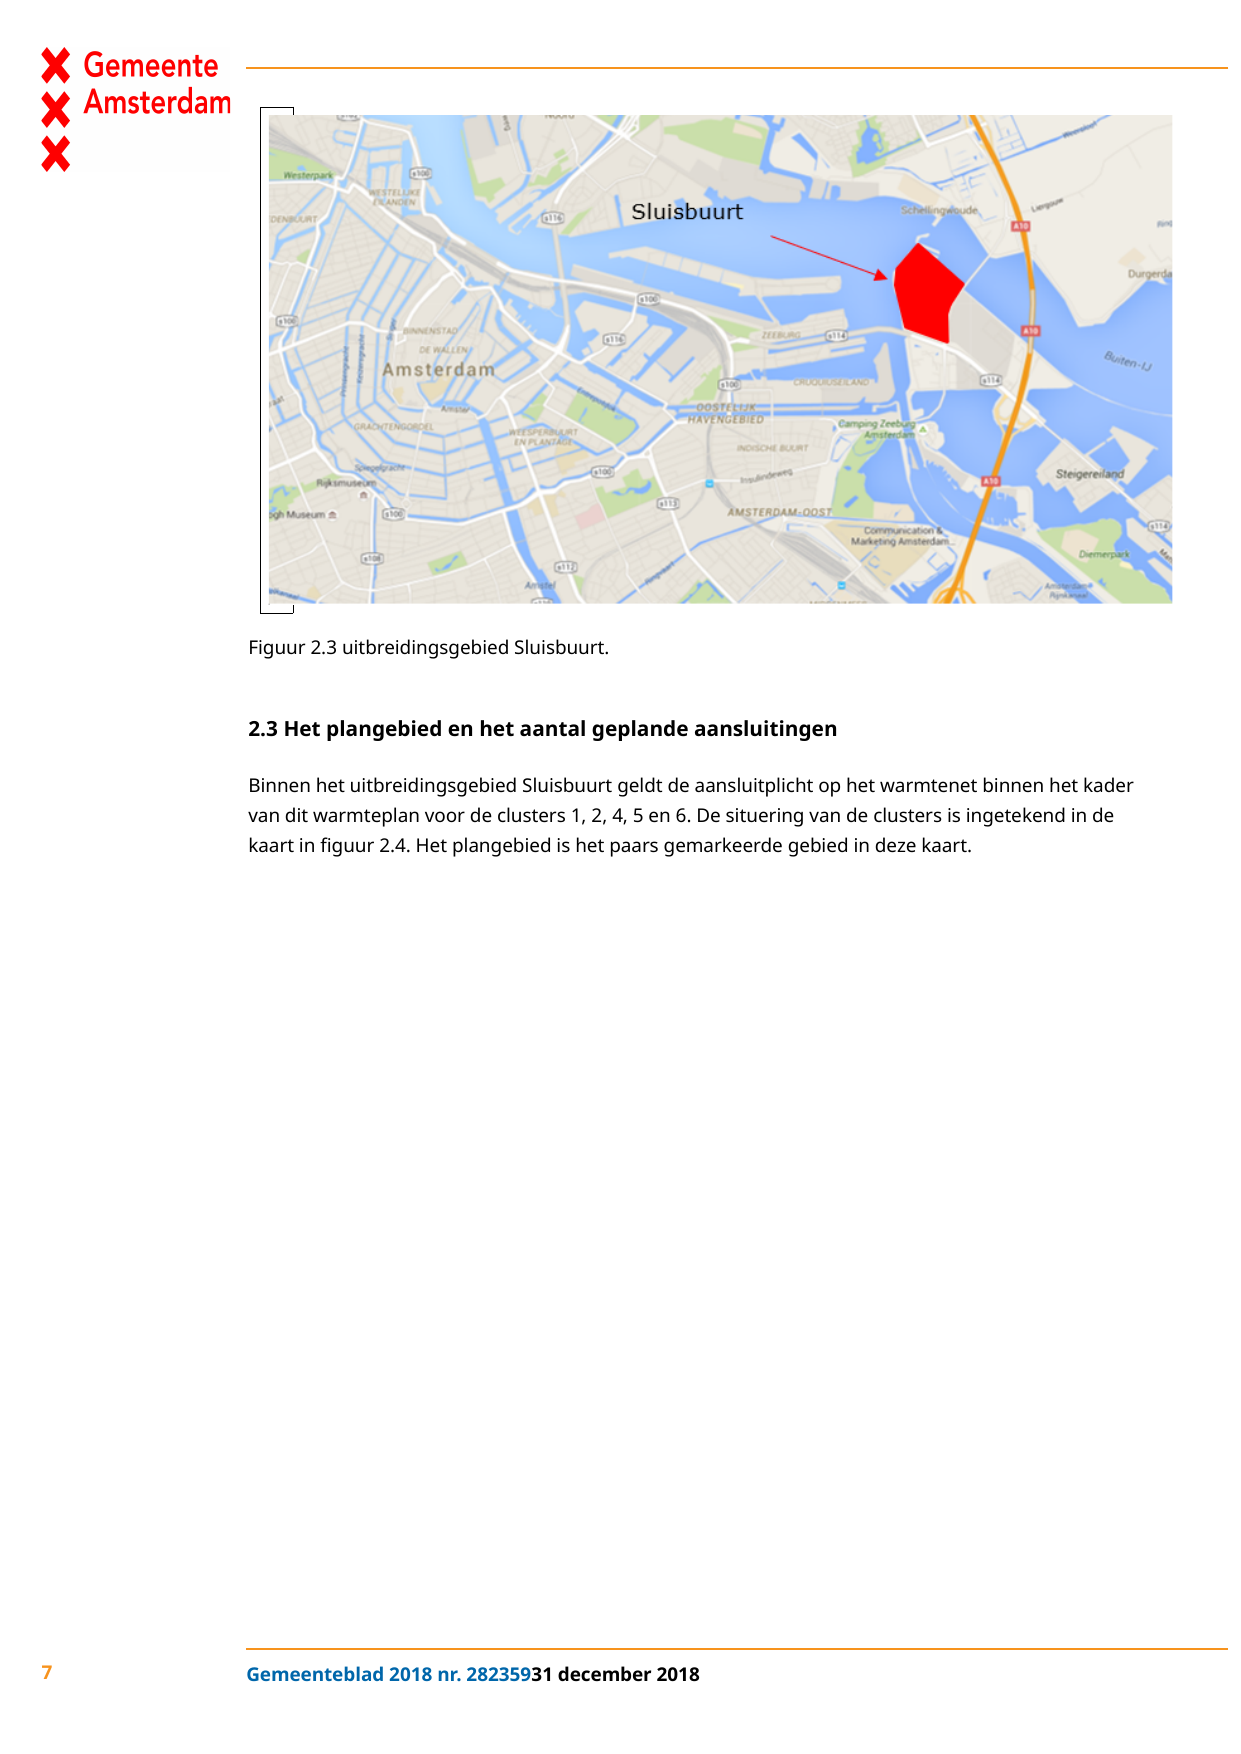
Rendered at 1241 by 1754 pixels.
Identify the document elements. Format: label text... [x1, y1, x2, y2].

picture [41, 47, 231, 172]
text Figuur 2.3 uitbreidingsgebied Sluisbuurt. [248, 634, 1152, 660]
text Binnen het uitbreidingsgebied Sluisbuurt geldt de aansluitplicht op het warmtenet binnen het kader van dit warmteplan voor de clusters 1, 2, 4, 5 en 6. De situering van de clusters is ingetekend in de kaart in figuur 2.4. Het plangebied is het paars gemarkeerde gebied in deze kaart. [248, 773, 1152, 857]
picture [268, 115, 1173, 605]
text 2.3 Het plangebied en het aantal geplande aansluitingen [248, 714, 1152, 743]
